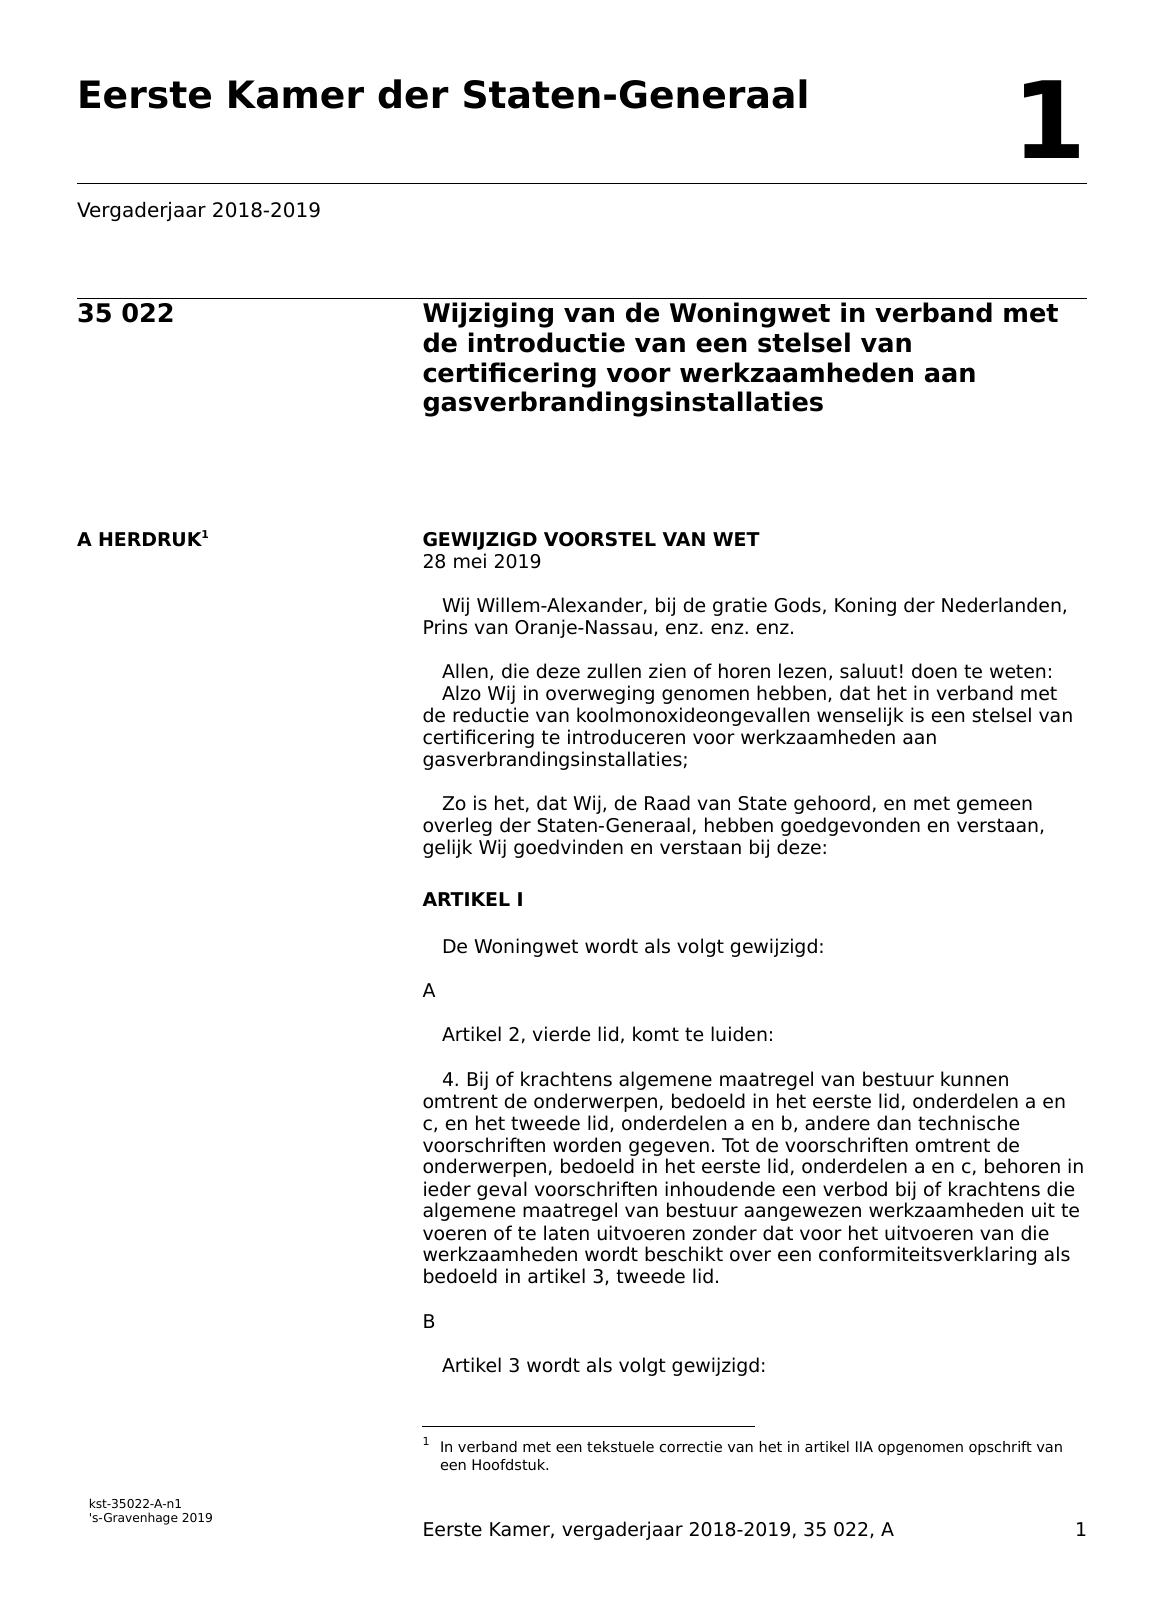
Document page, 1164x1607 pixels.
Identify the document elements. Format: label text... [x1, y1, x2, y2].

text 4. Bij of krachtens algemene maatregel van bestuur kunnen omtrent de onderwerpen, bedoeld in het eerste lid, onderdelen a en c, en het tweede lid, onderdelen a en b, andere dan technische voorschriften worden gegeven. Tot de voorschriften omtrent de onderwerpen, bedoeld in het eerste lid, onderdelen a en c, behoren in ieder geval voorschriften inhoudende een verbod bij of krachtens die algemene maatregel van bestuur aangewezen werkzaamheden uit te voeren of te laten uitvoeren zonder dat voor het uitvoeren van die werkzaamheden wordt beschikt over een conformiteitsverklaring als bedoeld in artikel 3, tweede lid. [422, 1068, 1087, 1288]
text Alzo Wij in overweging genomen hebben, dat het in verband met de reductie van koolmonoxideongevallen wenselijk is een stelsel van certificering te introduceren voor werkzaamheden aan gasverbrandingsinstallaties; [422, 683, 1087, 771]
text B [422, 1311, 1087, 1332]
subtitle ARTIKEL I [422, 889, 1087, 911]
subtitle A HERDRUK GEWIJZIGD VOORSTEL VAN WET [77, 529, 1087, 551]
table_header Eerste Kamer der Staten-Generaal [77, 59, 886, 183]
text Allen, die deze zullen zien of horen lezen, saluut! doen te weten: [422, 661, 1087, 683]
subtitle 35 022 Wijziging van de Woningwet in verband met de introductie van een stelsel van certificering voor werkzaamheden aan gasverbrandingsinstallaties [77, 299, 1087, 418]
text Zo is het, dat Wij, de Raad van State gehoord, en met gemeen overleg der Staten-Generaal, hebben goedgevonden en verstaan, gelijk Wij goedvinden en verstaan bij deze: [422, 793, 1087, 859]
text De Woningwet wordt als volgt gewijzigd: [422, 936, 1087, 958]
text Wij Willem-Alexander, bij de gratie Gods, Koning der Nederlanden, Prins van Oranje-Nassau, enz. enz. enz. [422, 595, 1087, 639]
text A [422, 980, 1087, 1002]
text 28 mei 2019 [422, 551, 1087, 573]
table_cell Vergaderjaar 2018-2019 [77, 184, 1087, 298]
text In verband met een tekstuele correctie van het in artikel IIA opgenomen opschrift van een Hoofdstuk. [422, 1435, 1087, 1474]
text Artikel 2, vierde lid, komt te luiden: [422, 1024, 1087, 1046]
text kst-35022-A-n1 [88, 1497, 323, 1511]
table_header 1 [886, 59, 1087, 183]
text Artikel 3 wordt als volgt gewijzigd: [422, 1355, 1087, 1377]
text 's-Gravenhage 2019 [88, 1511, 323, 1525]
